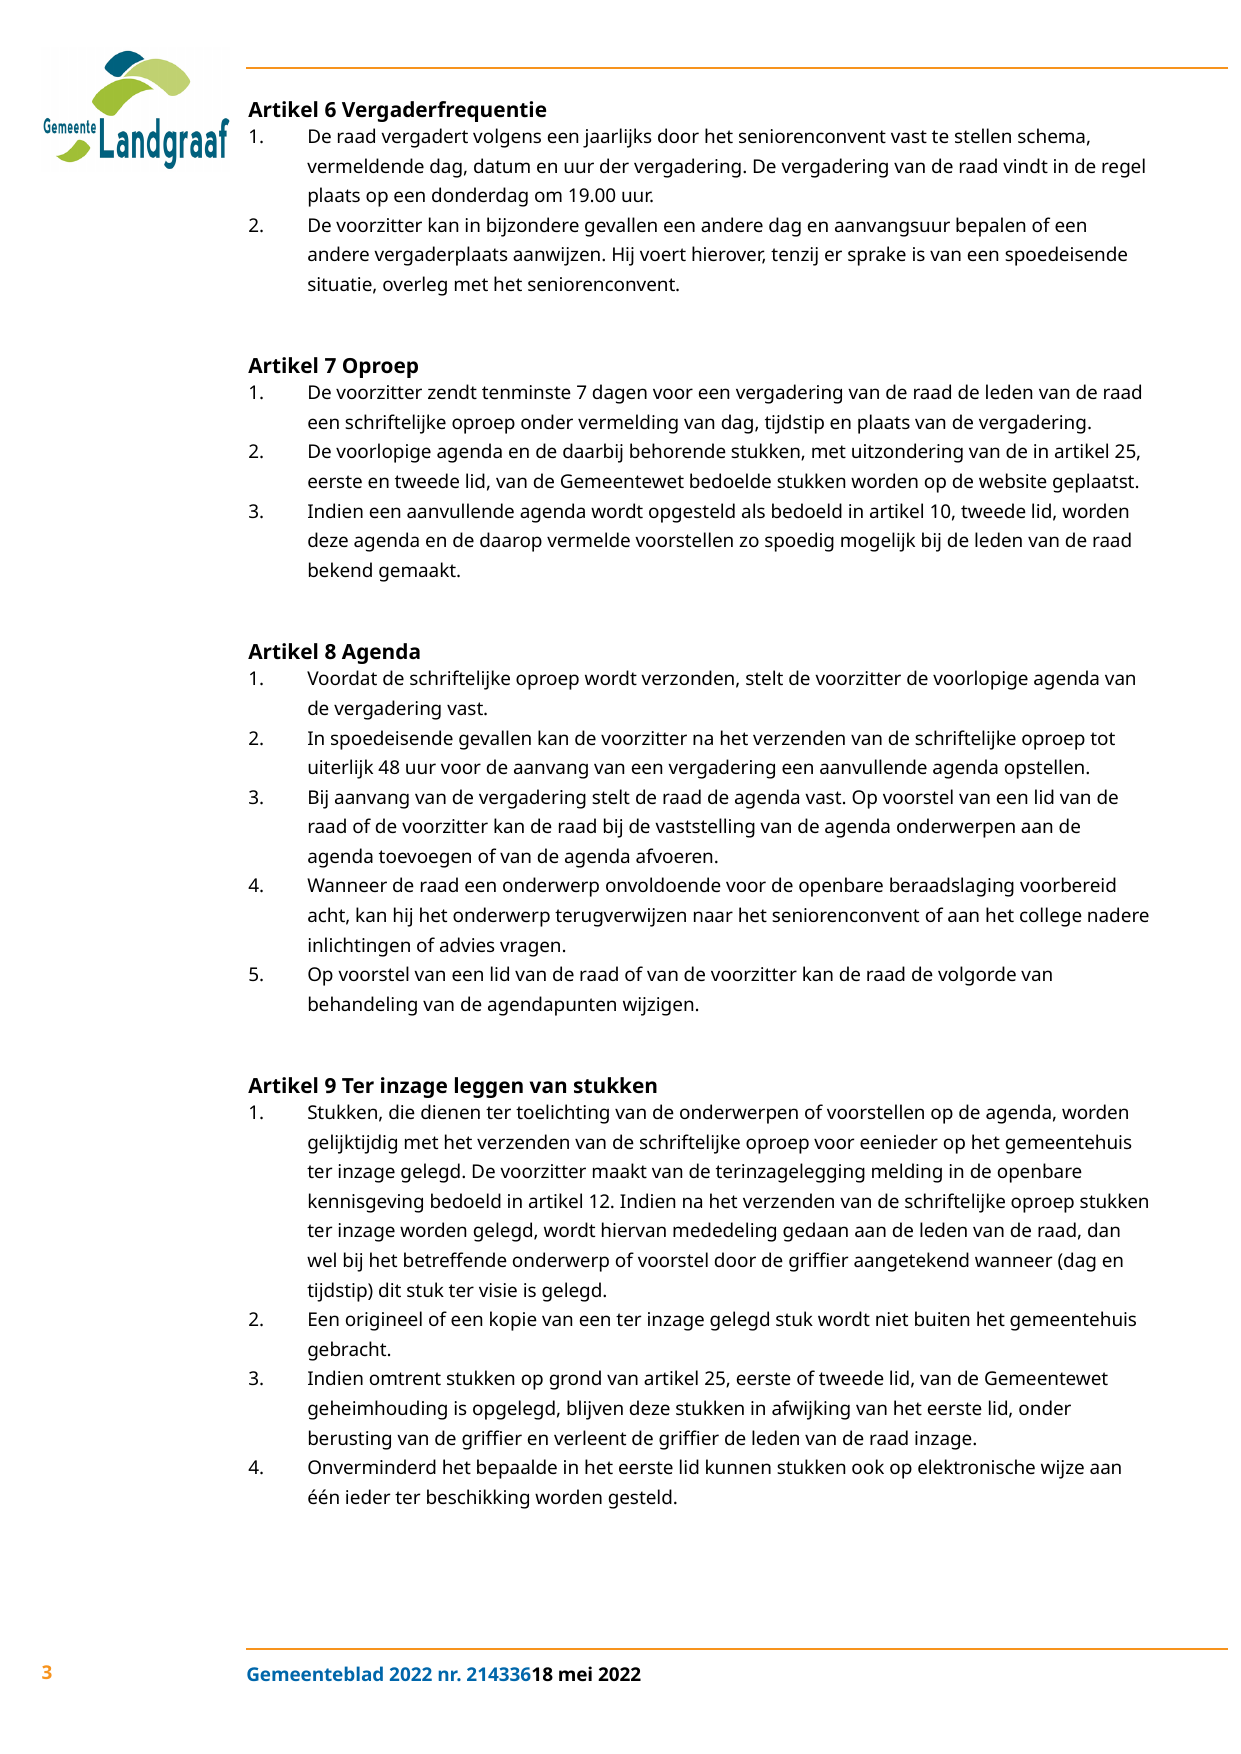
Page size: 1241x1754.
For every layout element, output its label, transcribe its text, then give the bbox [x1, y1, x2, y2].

text Artikel 7 Oproep [248, 351, 1152, 379]
text Artikel 8 Agenda [248, 637, 1152, 666]
list Bij aanvang van de vergadering stelt de raad de agenda vast. Op voorstel van een lid van de raad of de voorzitter kan de raad bij de vaststelling van de agenda onderwerpen aan de agenda toevoegen of van de agenda afvoeren. [248, 784, 1152, 869]
list In spoedeisende gevallen kan de voorzitter na het verzenden van de schriftelijke oproep tot uiterlijk 48 uur voor de aanvang van een vergadering een aanvullende agenda opstellen. [248, 725, 1152, 780]
list Wanneer de raad een onderwerp onvoldoende voor de openbare beraadslaging voorbereid acht, kan hij het onderwerp terugverwijzen naar het seniorenconvent of aan het college nadere inlichtingen of advies vragen. [248, 873, 1152, 957]
list Op voorstel van een lid van de raad of van de voorzitter kan de raad de volgorde van behandeling van de agendapunten wijzigen. [248, 961, 1152, 1017]
list De voorlopige agenda en de daarbij behorende stukken, met uitzondering van de in artikel 25, eerste en tweede lid, van de Gemeentewet bedoelde stukken worden op de website geplaatst. [248, 439, 1152, 494]
list De voorzitter kan in bijzondere gevallen een andere dag en aanvangsuur bepalen of een andere vergaderplaats aanwijzen. Hij voert hierover, tenzij er sprake is van een spoedeisende situatie, overleg met het seniorenconvent. [248, 212, 1152, 297]
list Onverminderd het bepaalde in het eerste lid kunnen stukken ook op elektronische wijze aan één ieder ter beschikking worden gesteld. [248, 1454, 1152, 1510]
list De raad vergadert volgens een jaarlijks door het seniorenconvent vast te stellen schema, vermeldende dag, datum en uur der vergadering. De vergadering van de raad vindt in de regel plaats op een donderdag om 19.00 uur. [248, 123, 1152, 208]
text Artikel 9 Ter inzage leggen van stukken [248, 1071, 1152, 1099]
list Een origineel of een kopie van een ter inzage gelegd stuk wordt niet buiten het gemeentehuis gebracht. [248, 1306, 1152, 1362]
list Indien een aanvullende agenda wordt opgesteld als bedoeld in artikel 10, tweede lid, worden deze agenda en de daarop vermelde voorstellen zo spoedig mogelijk bij de leden van de raad bekend gemaakt. [248, 498, 1152, 583]
list Voordat de schriftelijke oproep wordt verzonden, stelt de voorzitter de voorlopige agenda van de vergadering vast. [248, 666, 1152, 721]
list De voorzitter zendt tenminste 7 dagen voor een vergadering van de raad de leden van de raad een schriftelijke oproep onder vermelding van dag, tijdstip en plaats van de vergadering. [248, 379, 1152, 435]
list Stukken, die dienen ter toelichting van de onderwerpen of voorstellen op de agenda, worden gelijktijdig met het verzenden van de schriftelijke oproep voor eenieder op het gemeentehuis ter inzage gelegd. De voorzitter maakt van de terinzagelegging melding in de openbare kennisgeving bedoeld in artikel 12. Indien na het verzenden van de schriftelijke oproep stukken ter inzage worden gelegd, wordt hiervan mededeling gedaan aan de leden van de raad, dan wel bij het betreffende onderwerp of voorstel door de griffier aangetekend wanneer (dag en tijdstip) dit stuk ter visie is gelegd. [248, 1099, 1152, 1303]
picture [41, 47, 231, 172]
list Indien omtrent stukken op grond van artikel 25, eerste of tweede lid, van de Gemeentewet geheimhouding is opgelegd, blijven deze stukken in afwijking van het eerste lid, onder berusting van de griffier en verleent de griffier de leden van de raad inzage. [248, 1366, 1152, 1451]
text Artikel 6 Vergaderfrequentie [248, 95, 1152, 123]
